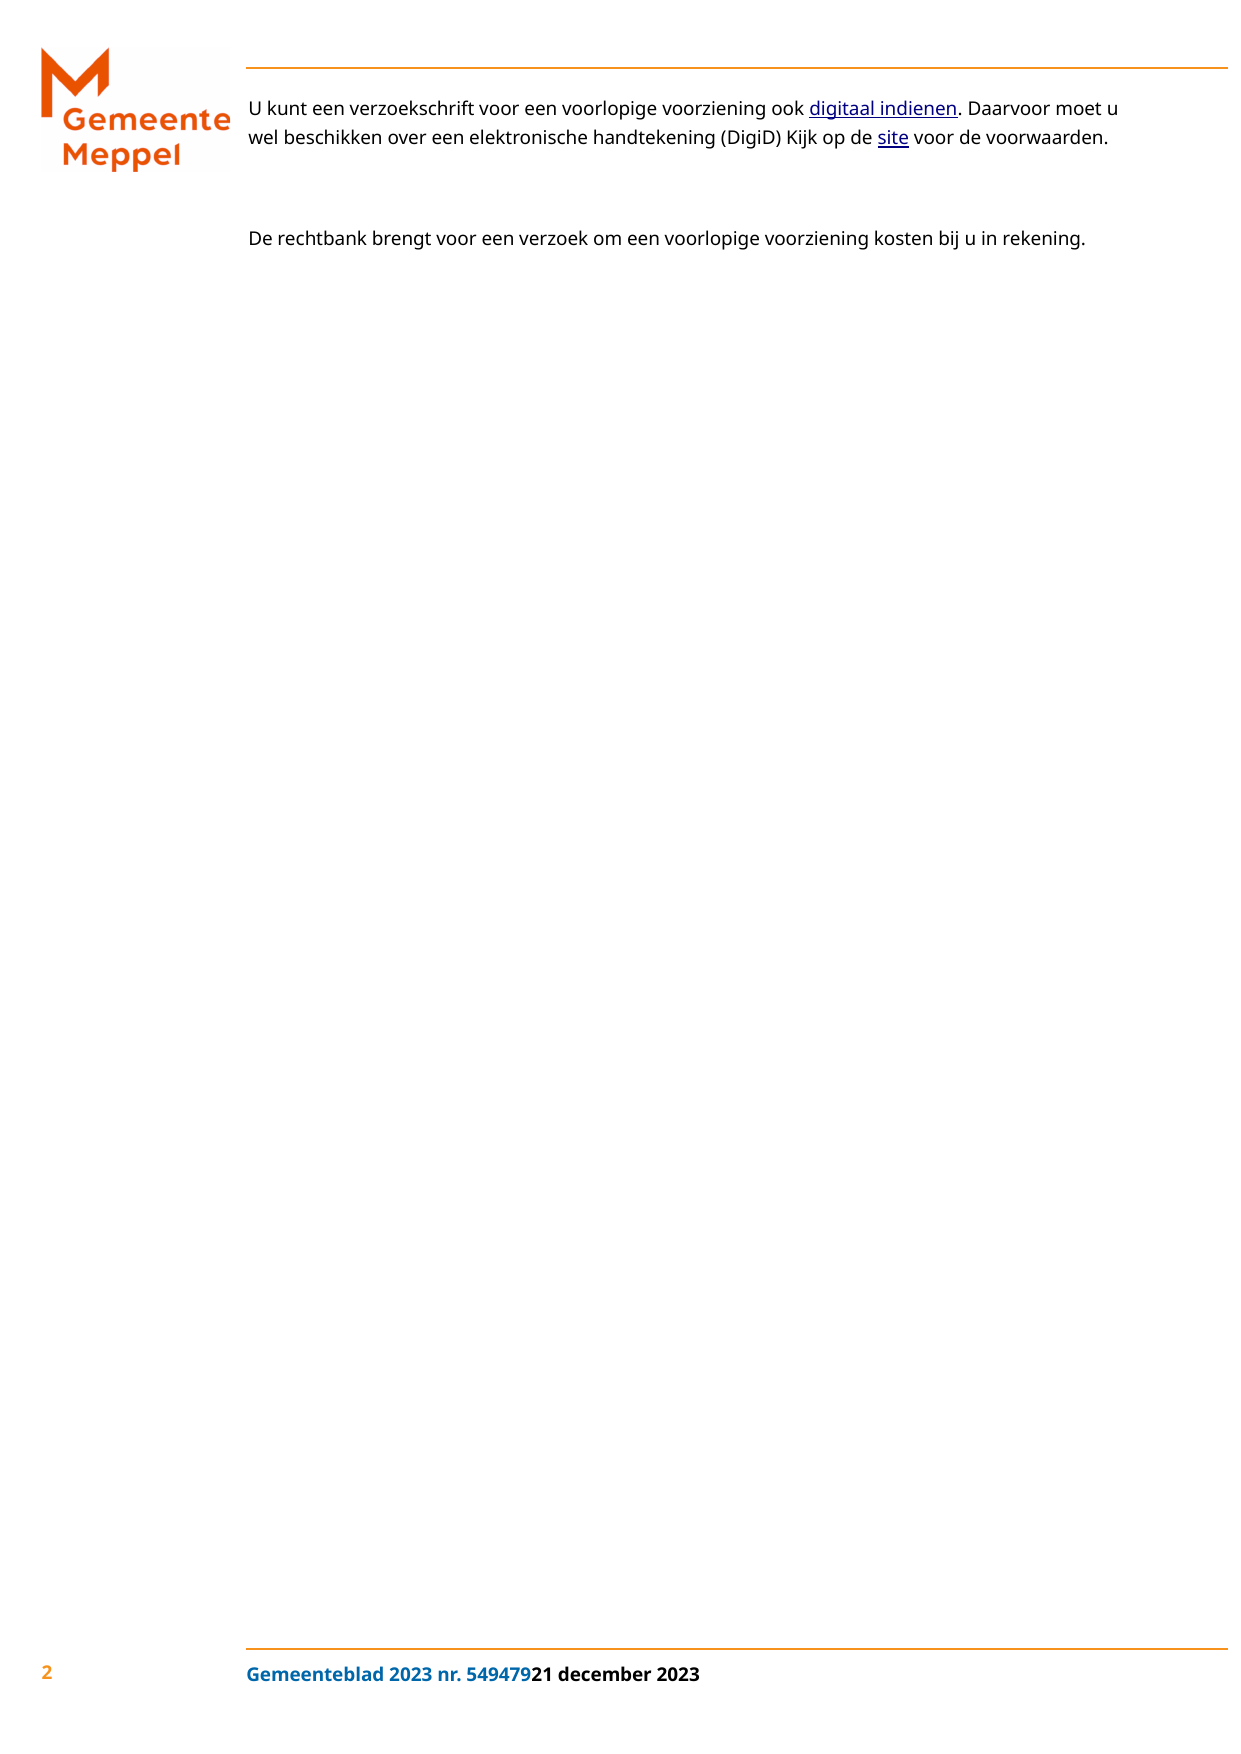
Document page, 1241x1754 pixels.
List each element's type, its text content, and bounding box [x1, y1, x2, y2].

text De rechtbank brengt voor een verzoek om een voorlopige voorziening kosten bij u in rekening. [248, 225, 1152, 251]
picture [41, 47, 231, 172]
text U kunt een verzoekschrift voor een voorlopige voorziening ook digitaal indienen. Daarvoor moet u wel beschikken over een elektronische handtekening (DigiD) Kijk op de site voor de voorwaarden. [248, 95, 1152, 150]
